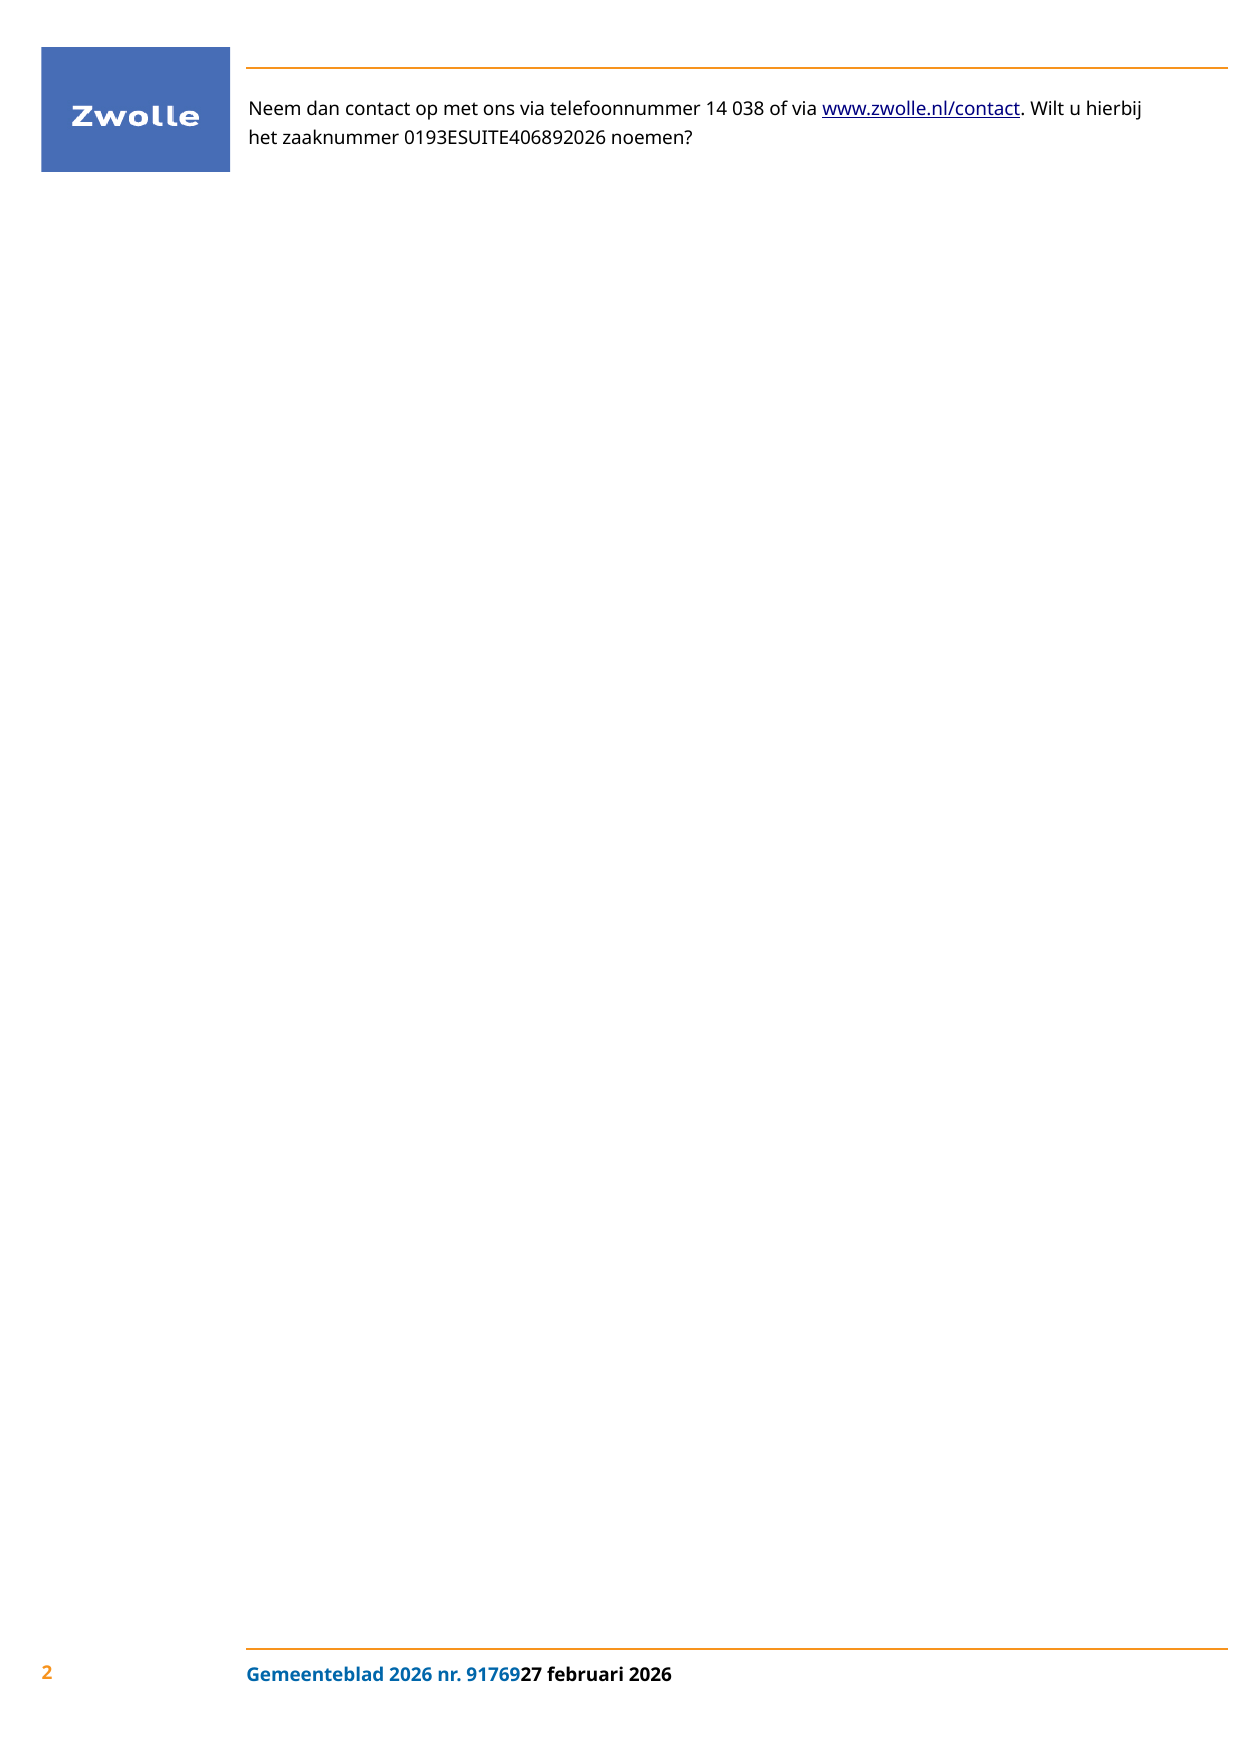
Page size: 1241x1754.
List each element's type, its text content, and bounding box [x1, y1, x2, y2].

text Neem dan contact op met ons via telefoonnummer 14 038 of via www.zwolle.nl/contact. Wilt u hierbij het zaaknummer 0193ESUITE406892026 noemen? [248, 95, 1152, 150]
picture [41, 47, 231, 172]
